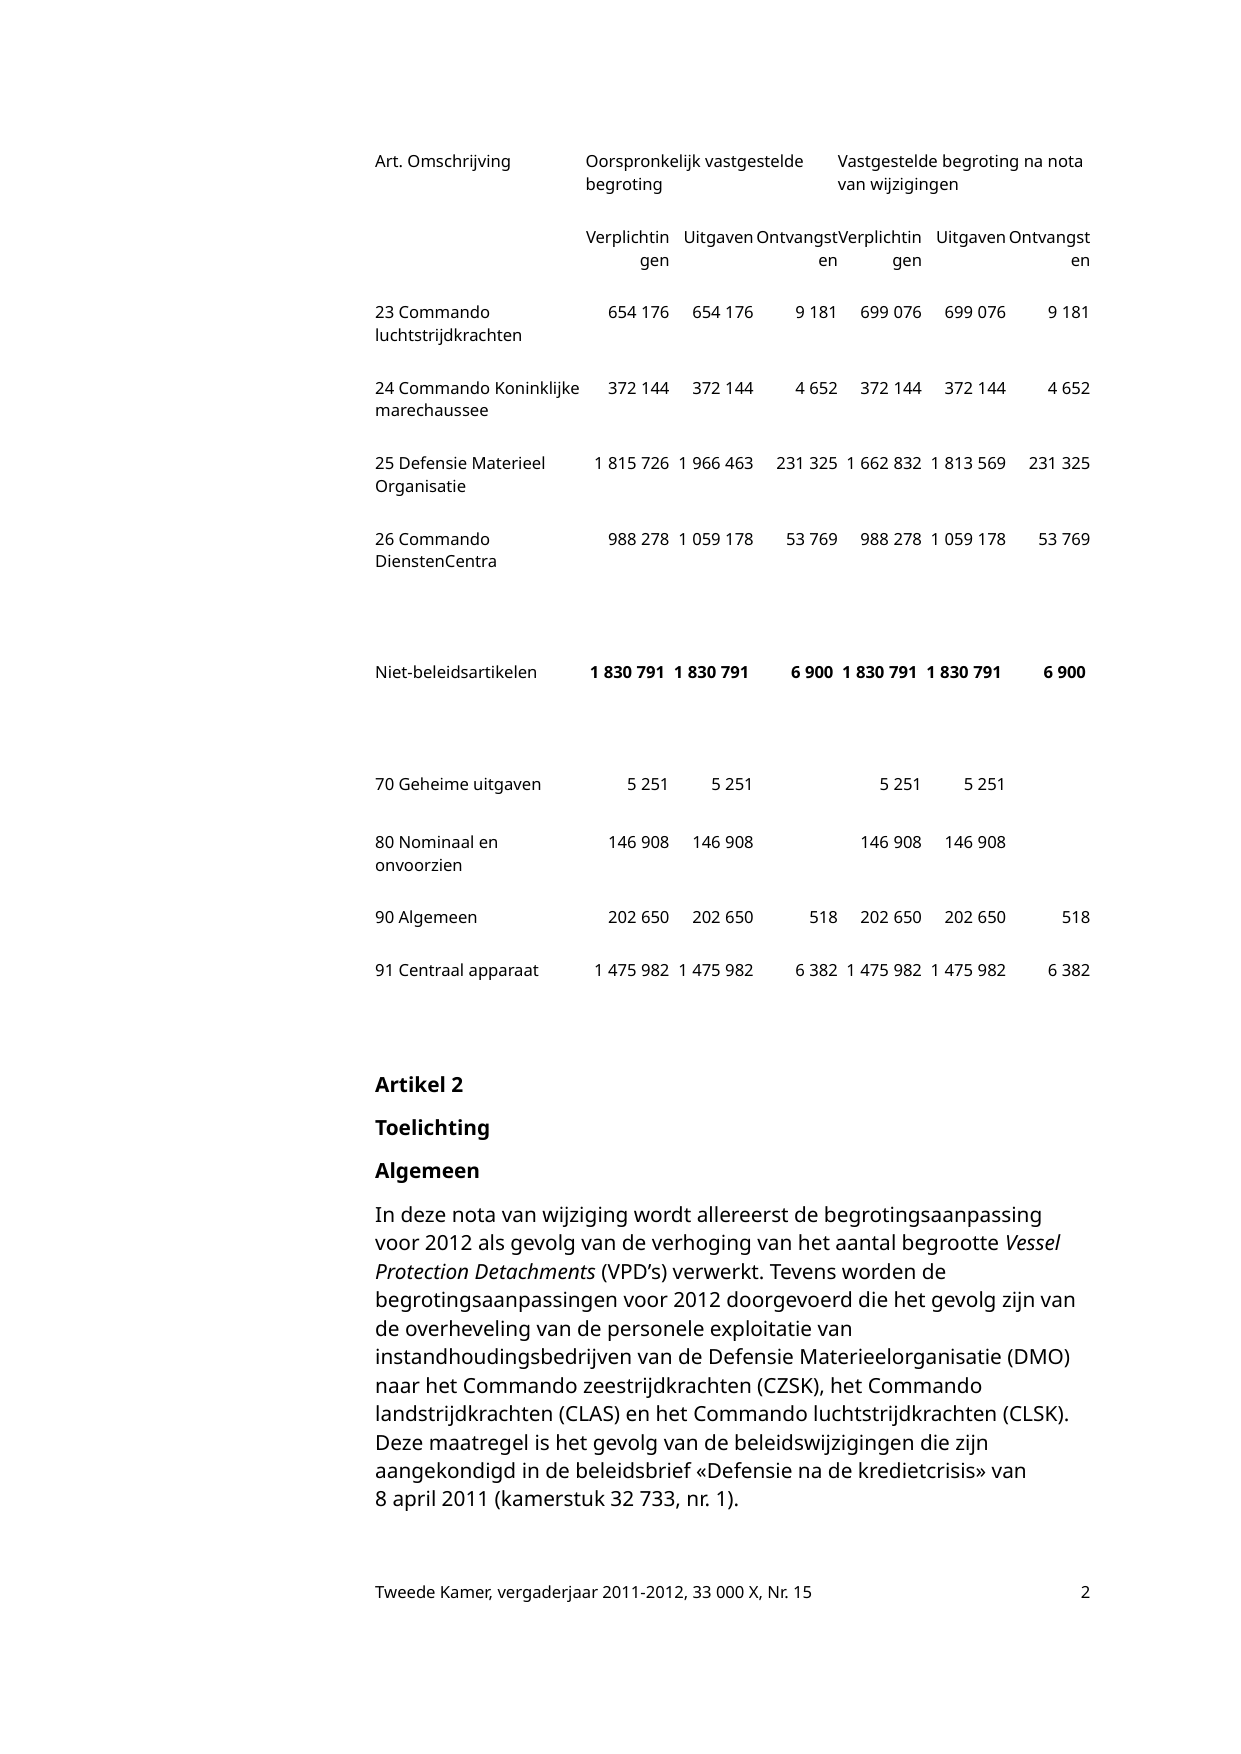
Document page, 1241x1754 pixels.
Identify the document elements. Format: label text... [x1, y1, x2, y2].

table_cell 518 [754, 906, 838, 959]
table_cell [669, 603, 753, 661]
table_cell 202 650 [669, 906, 753, 959]
table_cell [754, 831, 838, 906]
table_cell [1006, 603, 1090, 661]
table_cell 4 652 [1006, 376, 1090, 452]
table_cell [375, 714, 585, 772]
table_cell 1 059 178 [922, 527, 1006, 602]
table_cell [754, 772, 838, 831]
table_cell 90 Algemeen [375, 906, 585, 959]
table_cell 699 076 [838, 301, 922, 376]
table_cell 53 769 [1006, 527, 1090, 602]
table_cell Niet-beleidsartikelen [375, 661, 585, 714]
table_cell 5 251 [669, 772, 753, 831]
table_cell 1 813 569 [922, 452, 1006, 527]
table_cell [838, 714, 922, 772]
table_cell 6 382 [754, 959, 838, 1011]
table_cell 26 Commando DienstenCentra [375, 527, 585, 602]
table_cell 70 Geheime uitgaven [375, 772, 585, 831]
table_cell 231 325 [1006, 452, 1090, 527]
table_header Vastgestelde begroting na nota van wijzigingen [838, 150, 1090, 225]
table_cell 6 382 [1006, 959, 1090, 1011]
table_cell 202 650 [838, 906, 922, 959]
table_cell 1 475 982 [922, 959, 1006, 1011]
table_cell 654 176 [669, 301, 753, 376]
table_cell [1006, 714, 1090, 772]
table_cell 5 251 [585, 772, 669, 831]
table_cell 25 Defensie Materieel Organisatie [375, 452, 585, 527]
table_cell 146 908 [669, 831, 753, 906]
table_cell [1006, 772, 1090, 831]
text Artikel 2 [375, 1070, 1090, 1098]
table_cell 53 769 [754, 527, 838, 602]
table_cell [838, 603, 922, 661]
table_cell 146 908 [922, 831, 1006, 906]
table_cell [669, 714, 753, 772]
table_cell 146 908 [838, 831, 922, 906]
table_cell Ontvangsten [754, 225, 838, 301]
table_cell [585, 603, 669, 661]
table_cell 6 900 [754, 661, 838, 714]
table_cell Uitgaven [669, 225, 753, 301]
table_cell 372 144 [838, 376, 922, 452]
table_cell 988 278 [838, 527, 922, 602]
table_cell 1 475 982 [585, 959, 669, 1011]
table_cell 1 059 178 [669, 527, 753, 602]
table_cell 372 144 [669, 376, 753, 452]
table_cell 1 662 832 [838, 452, 922, 527]
table_cell 372 144 [922, 376, 1006, 452]
table_cell 1 830 791 [585, 661, 669, 714]
table_cell 1 830 791 [669, 661, 753, 714]
table_cell 23 Commando luchtstrijdkrachten [375, 301, 585, 376]
table_cell 699 076 [922, 301, 1006, 376]
table_cell [1006, 831, 1090, 906]
table_cell 9 181 [754, 301, 838, 376]
table_cell 988 278 [585, 527, 669, 602]
table_cell 4 652 [754, 376, 838, 452]
table_cell Verplichtingen [838, 225, 922, 301]
table_cell 1 830 791 [838, 661, 922, 714]
text Toelichting [375, 1113, 1090, 1142]
table_cell 1 815 726 [585, 452, 669, 527]
table_cell 1 830 791 [922, 661, 1006, 714]
table_cell 1 475 982 [669, 959, 753, 1011]
table_cell 146 908 [585, 831, 669, 906]
table_cell 91 Centraal apparaat [375, 959, 585, 1011]
table_cell 1 966 463 [669, 452, 753, 527]
table_cell [922, 603, 1006, 661]
table_cell 9 181 [1006, 301, 1090, 376]
table_cell 231 325 [754, 452, 838, 527]
table_cell Uitgaven [922, 225, 1006, 301]
table_cell 1 475 982 [838, 959, 922, 1011]
table_cell [754, 714, 838, 772]
table_header Oorspronkelijk vastgestelde begroting [585, 150, 838, 225]
table_cell [754, 603, 838, 661]
table_cell [922, 714, 1006, 772]
table_cell 80 Nominaal en onvoorzien [375, 831, 585, 906]
table_cell [375, 225, 585, 301]
table_cell 202 650 [585, 906, 669, 959]
text In deze nota van wijziging wordt allereerst de begrotingsaanpassing voor 2012 als gevolg van de verhoging van het aantal begrootte Vessel Protection Detachments (VPD’s) verwerkt. Tevens worden de begrotingsaanpassingen voor 2012 doorgevoerd die het gevolg zijn van de overheveling van de personele exploitatie van instandhoudingsbedrijven van de Defensie Materieelorganisatie (DMO) naar het Commando zeestrijdkrachten (CZSK), het Commando landstrijdkrachten (CLAS) en het Commando luchtstrijdkrachten (CLSK). Deze maatregel is het gevolg van de beleidswijzigingen die zijn aangekondigd in de beleidsbrief «Defensie na de kredietcrisis» van 8 april 2011 (kamerstuk 32 733, nr. 1). [375, 1200, 1090, 1513]
table_cell [585, 714, 669, 772]
table_cell 202 650 [922, 906, 1006, 959]
table_cell [375, 603, 585, 661]
table_cell 518 [1006, 906, 1090, 959]
table_cell 6 900 [1006, 661, 1090, 714]
table_cell 5 251 [838, 772, 922, 831]
table_cell 24 Commando Koninklijke marechaussee [375, 376, 585, 452]
table_cell 5 251 [922, 772, 1006, 831]
table_cell Ontvangsten [1006, 225, 1090, 301]
text Algemeen [375, 1157, 1090, 1185]
table_header Art. Omschrijving [375, 150, 585, 225]
table_cell 654 176 [585, 301, 669, 376]
table_cell 372 144 [585, 376, 669, 452]
table_cell Verplichtingen [585, 225, 669, 301]
